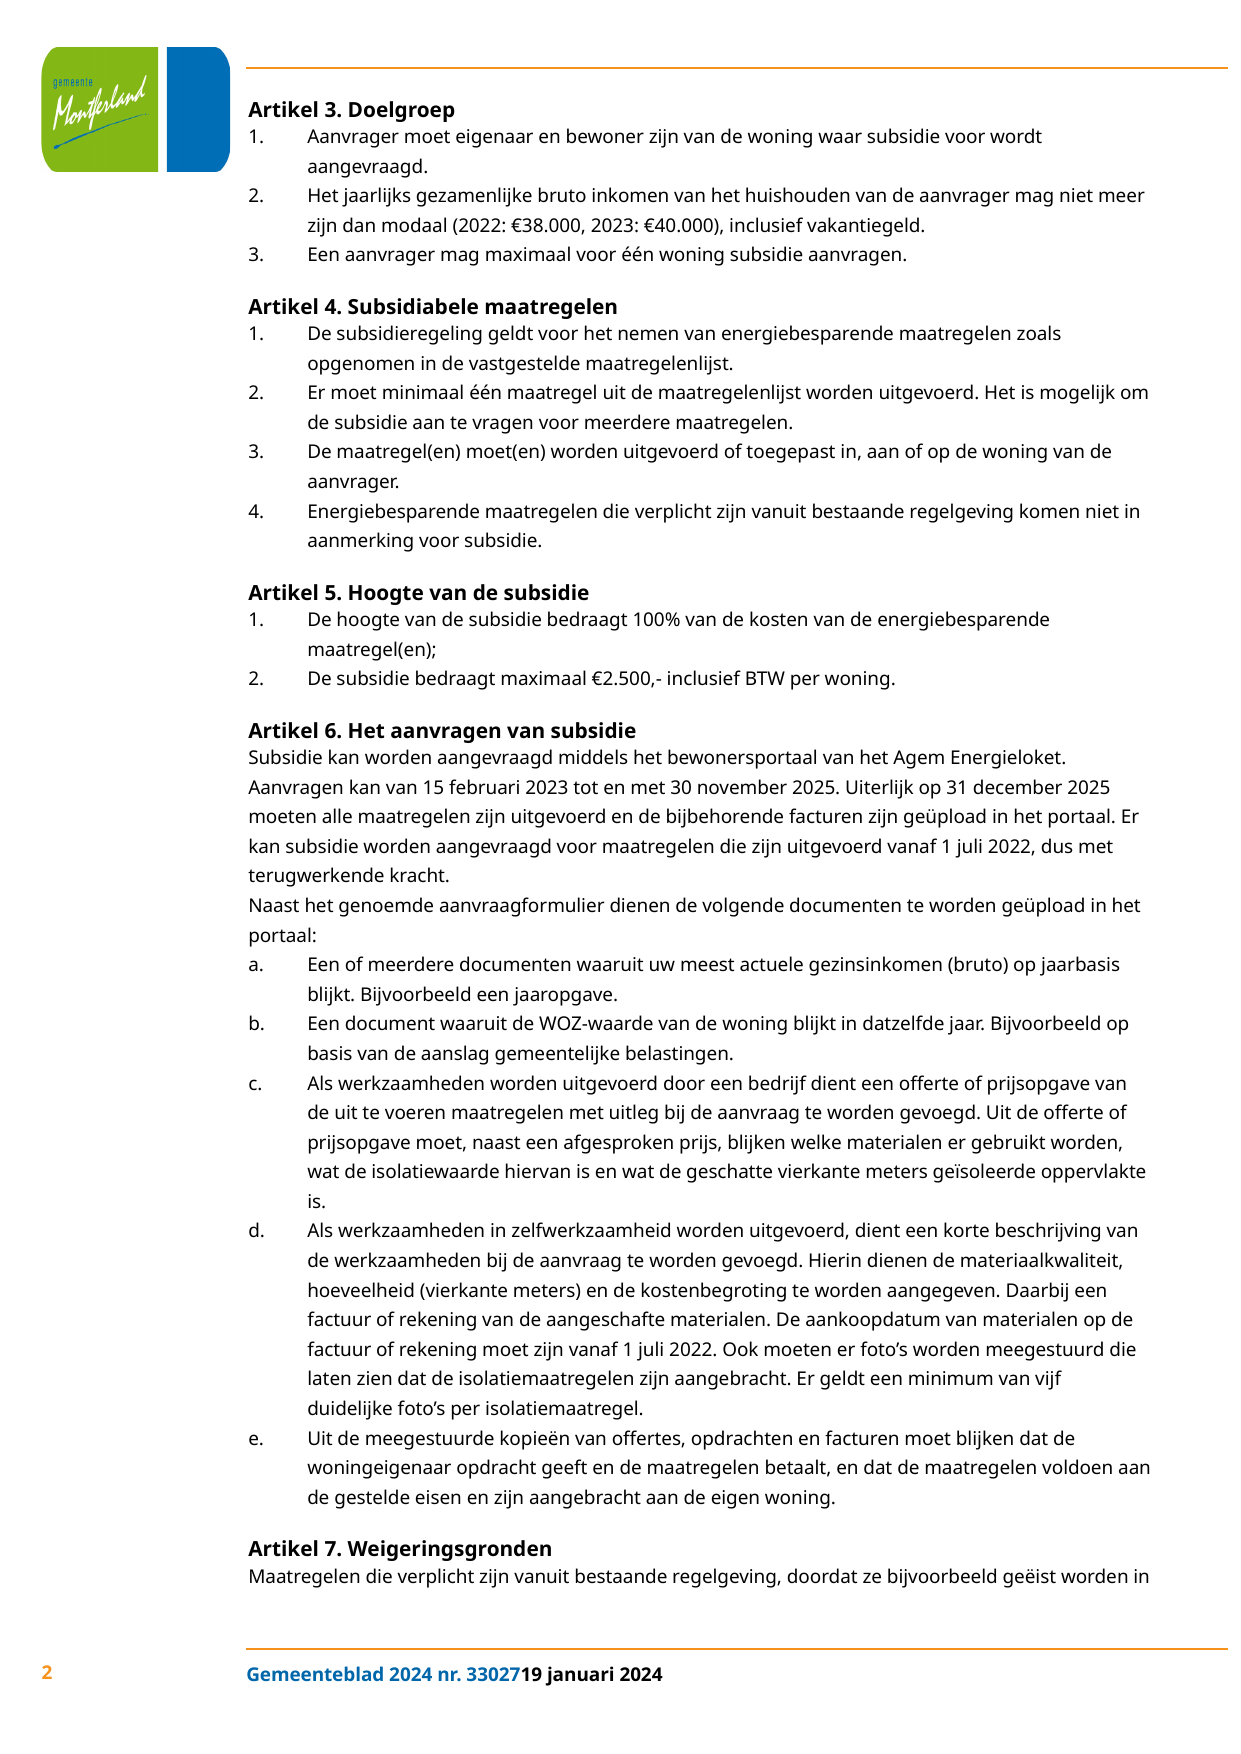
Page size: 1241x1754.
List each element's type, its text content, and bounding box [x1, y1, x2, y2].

text Naast het genoemde aanvraagformulier dienen de volgende documenten te worden geüpload in het portaal: [248, 892, 1152, 948]
list Energiebesparende maatregelen die verplicht zijn vanuit bestaande regelgeving komen niet in aanmerking voor subsidie. [248, 498, 1152, 553]
list Aanvrager moet eigenaar en bewoner zijn van de woning waar subsidie voor wordt aangevraagd. [248, 123, 1152, 178]
text Artikel 7. Weigeringsgronden [248, 1534, 1152, 1563]
picture [41, 47, 231, 172]
list De subsidieregeling geldt voor het nemen van energiebesparende maatregelen zoals opgenomen in de vastgestelde maatregelenlijst. [248, 320, 1152, 376]
text Artikel 3. Doelgroep [248, 95, 1152, 123]
list Een document waaruit de WOZ-waarde van de woning blijkt in datzelfde jaar. Bijvoorbeeld op basis van de aanslag gemeentelijke belastingen. [248, 1011, 1152, 1066]
list Als werkzaamheden in zelfwerkzaamheid worden uitgevoerd, dient een korte beschrijving van de werkzaamheden bij de aanvraag te worden gevoegd. Hierin dienen de materiaalkwaliteit, hoeveelheid (vierkante meters) en de kostenbegroting te worden aangegeven. Daarbij een factuur of rekening van de aangeschafte materialen. De aankoopdatum van materialen op de factuur of rekening moet zijn vanaf 1 juli 2022. Ook moeten er foto’s worden meegestuurd die laten zien dat de isolatiemaatregelen zijn aangebracht. Er geldt een minimum van vijf duidelijke foto’s per isolatiemaatregel. [248, 1218, 1152, 1421]
list De subsidie bedraagt maximaal €2.500,- inclusief BTW per woning. [248, 666, 1152, 691]
text Artikel 4. Subsidiabele maatregelen [248, 292, 1152, 320]
list Een of meerdere documenten waaruit uw meest actuele gezinsinkomen (bruto) op jaarbasis blijkt. Bijvoorbeeld een jaaropgave. [248, 951, 1152, 1007]
list De maatregel(en) moet(en) worden uitgevoerd of toegepast in, aan of op de woning van de aanvrager. [248, 439, 1152, 494]
list Als werkzaamheden worden uitgevoerd door een bedrijf dient een offerte of prijsopgave van de uit te voeren maatregelen met uitleg bij de aanvraag te worden gevoegd. Uit de offerte of prijsopgave moet, naast een afgesproken prijs, blijken welke materialen er gebruikt worden, wat de isolatiewaarde hiervan is en wat de geschatte vierkante meters geïsoleerde oppervlakte is. [248, 1070, 1152, 1214]
list Een aanvrager mag maximaal voor één woning subsidie aanvragen. [248, 242, 1152, 267]
text Artikel 5. Hoogte van de subsidie [248, 578, 1152, 606]
text Subsidie kan worden aangevraagd middels het bewonersportaal van het Agem Energieloket. Aanvragen kan van 15 februari 2023 tot en met 30 november 2025. Uiterlijk op 31 december 2025 moeten alle maatregelen zijn uitgevoerd en de bijbehorende facturen zijn geüpload in het portaal. Er kan subsidie worden aangevraagd voor maatregelen die zijn uitgevoerd vanaf 1 juli 2022, dus met terugwerkende kracht. [248, 744, 1152, 888]
list Uit de meegestuurde kopieën van offertes, opdrachten en facturen moet blijken dat de woningeigenaar opdracht geeft en de maatregelen betaalt, en dat de maatregelen voldoen aan de gestelde eisen en zijn aangebracht aan de eigen woning. [248, 1425, 1152, 1510]
text Artikel 6. Het aanvragen van subsidie [248, 716, 1152, 744]
list Er moet minimaal één maatregel uit de maatregelenlijst worden uitgevoerd. Het is mogelijk om de subsidie aan te vragen voor meerdere maatregelen. [248, 379, 1152, 435]
list Het jaarlijks gezamenlijke bruto inkomen van het huishouden van de aanvrager mag niet meer zijn dan modaal (2022: €38.000, 2023: €40.000), inclusief vakantiegeld. [248, 182, 1152, 238]
list De hoogte van de subsidie bedraagt 100% van de kosten van de energiebesparende maatregel(en); [248, 606, 1152, 662]
text Maatregelen die verplicht zijn vanuit bestaande regelgeving, doordat ze bijvoorbeeld geëist worden in [248, 1563, 1152, 1588]
